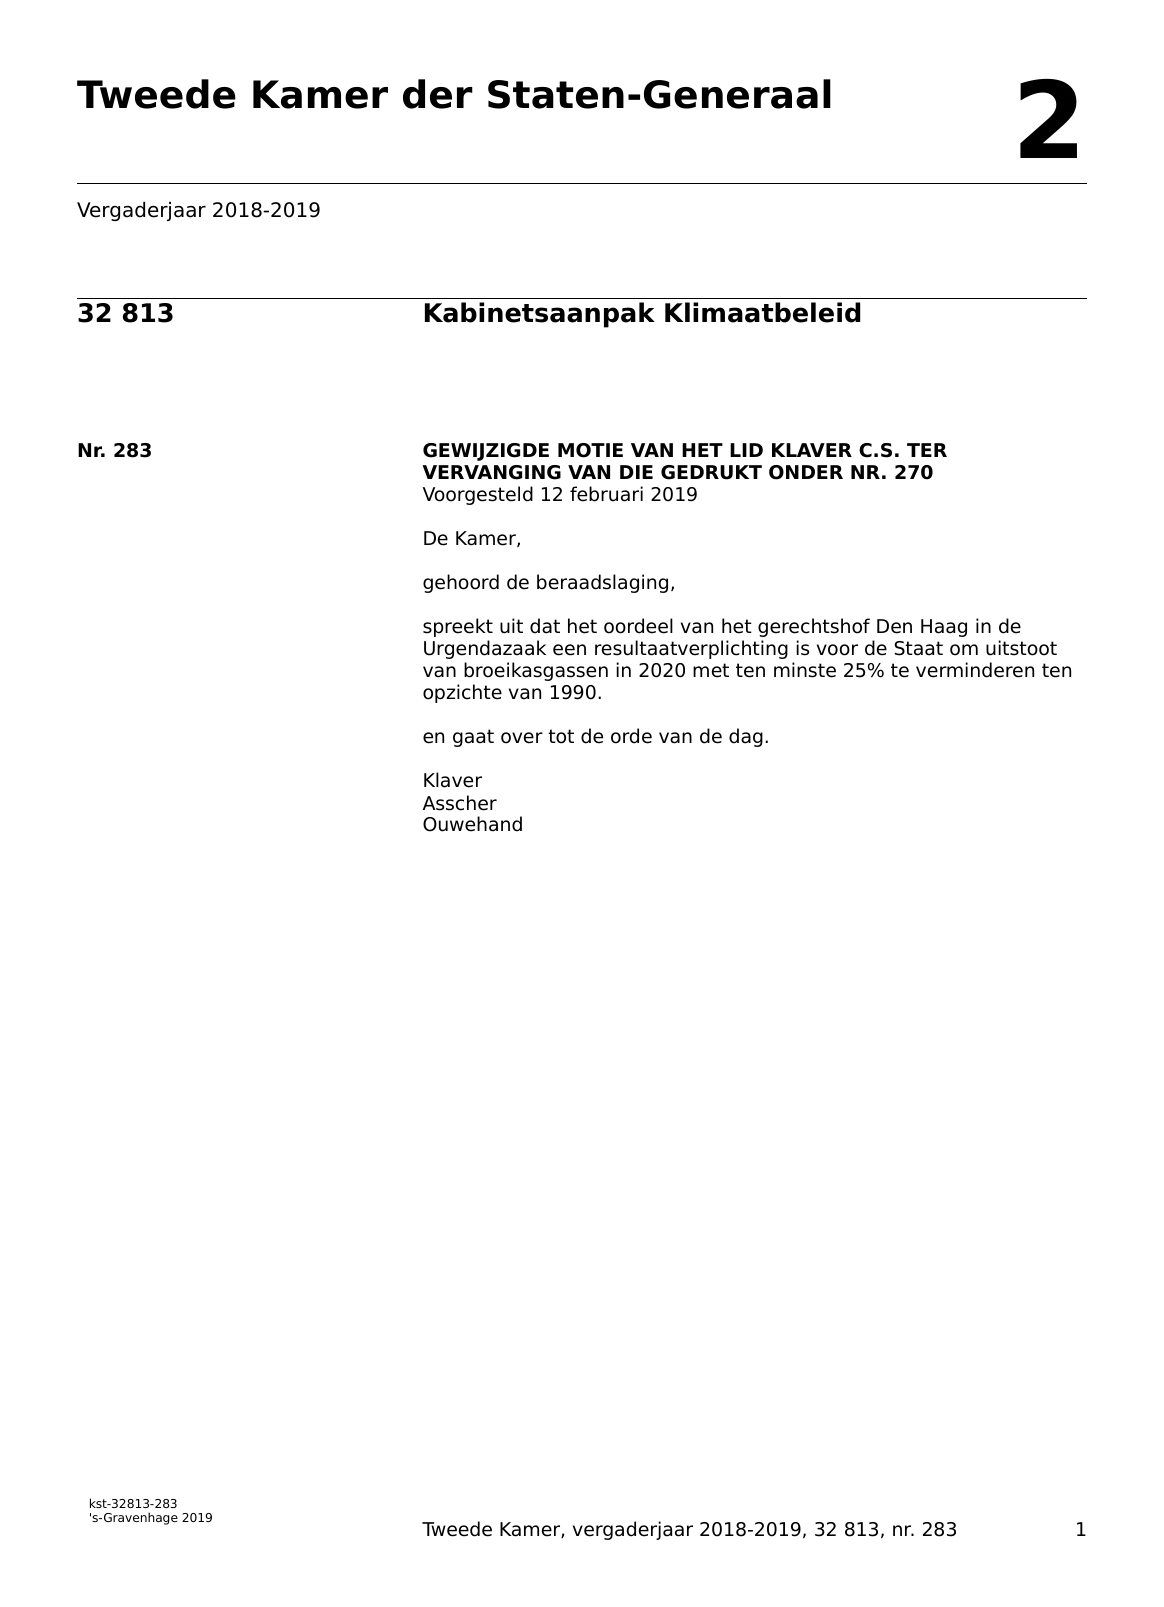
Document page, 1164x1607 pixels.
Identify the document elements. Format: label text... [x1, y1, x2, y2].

subtitle Nr. 283 GEWIJZIGDE MOTIE VAN HET LID KLAVER C.S. TER VERVANGING VAN DIE GEDRUKT ONDER NR. 270 [77, 440, 1087, 484]
text gehoord de beraadslaging, [422, 572, 1087, 594]
table_header Tweede Kamer der Staten-Generaal [77, 59, 886, 183]
text kst-32813-283 [88, 1497, 323, 1511]
text Klaver [422, 770, 1087, 792]
subtitle 32 813 Kabinetsaanpak Klimaatbeleid [77, 299, 1087, 329]
table_cell Vergaderjaar 2018-2019 [77, 184, 1087, 298]
text De Kamer, [422, 528, 1087, 550]
table_header 2 [886, 59, 1087, 183]
text 's-Gravenhage 2019 [88, 1511, 323, 1525]
text Ouwehand [422, 814, 1087, 836]
text spreekt uit dat het oordeel van het gerechtshof Den Haag in de Urgendazaak een resultaatverplichting is voor de Staat om uitstoot van broeikasgassen in 2020 met ten minste 25% te verminderen ten opzichte van 1990. [422, 616, 1087, 704]
text en gaat over tot de orde van de dag. [422, 726, 1087, 748]
text Voorgesteld 12 februari 2019 [422, 484, 1087, 506]
text Asscher [422, 792, 1087, 814]
